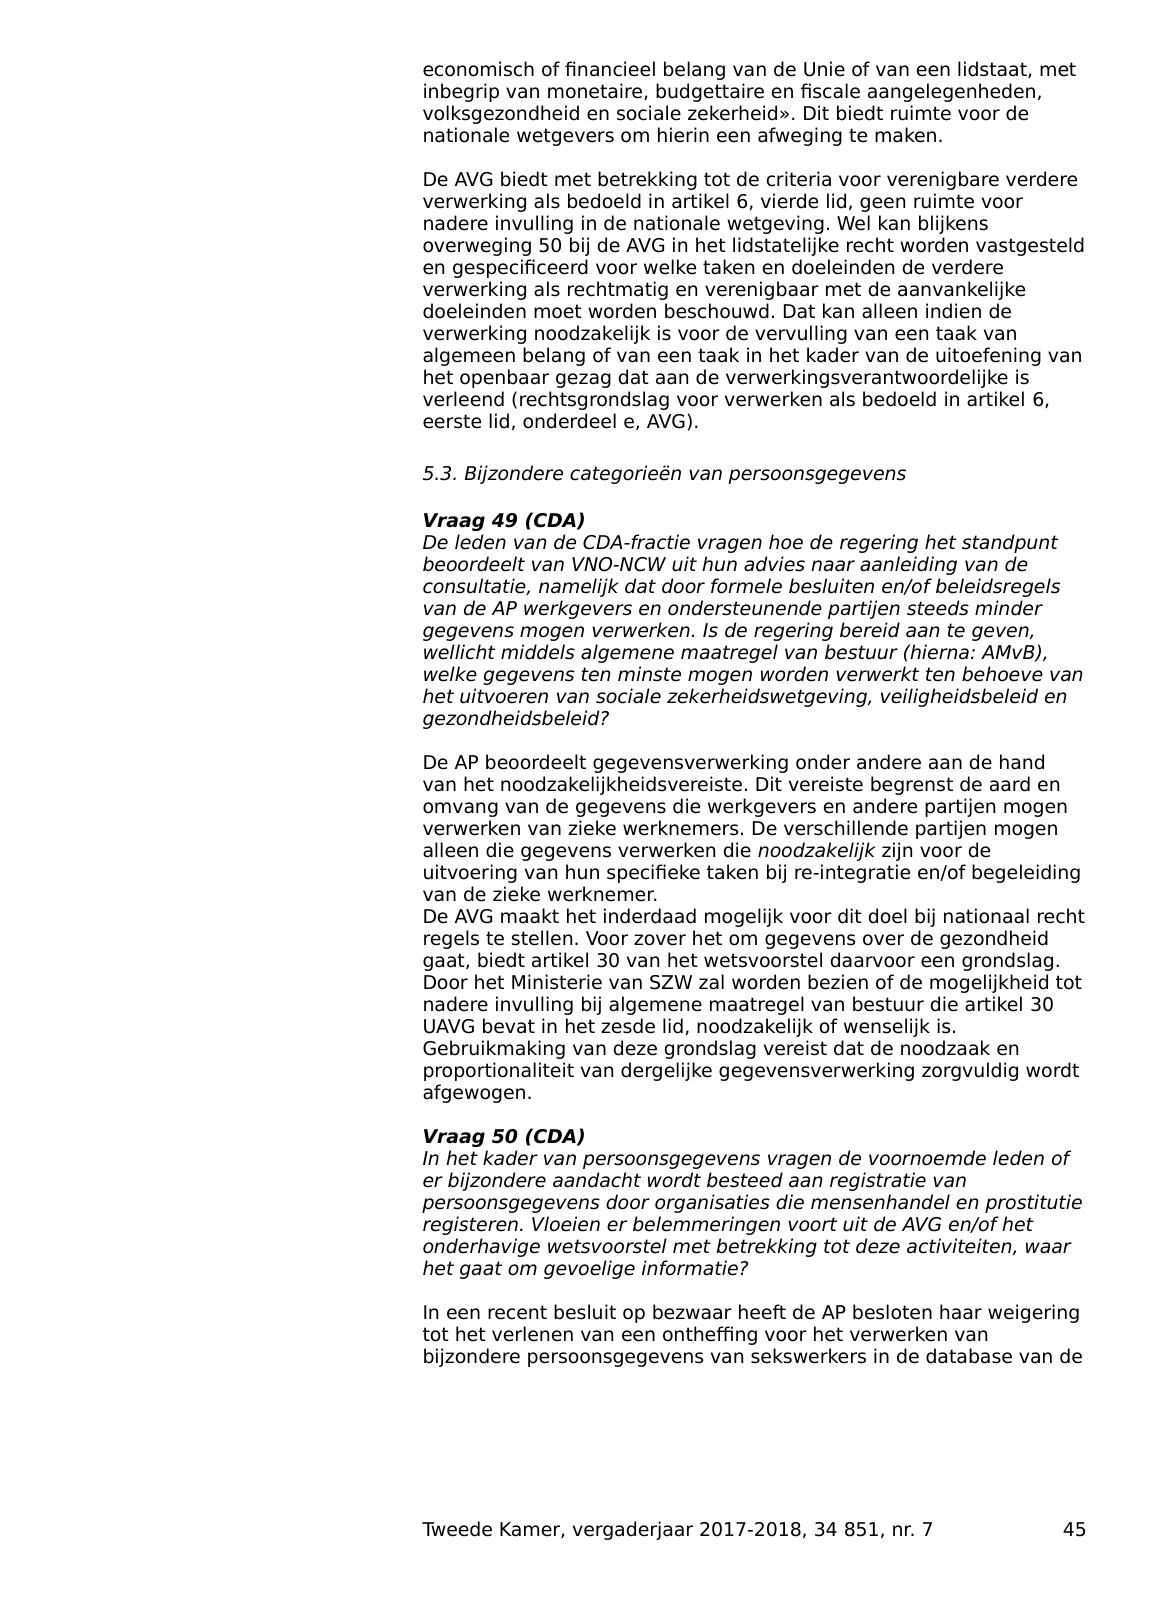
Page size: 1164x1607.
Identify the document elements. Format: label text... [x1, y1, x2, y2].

subtitle 5.3. Bijzondere categorieën van persoonsgegevens [422, 463, 1087, 485]
text De leden van de CDA-fractie vragen hoe de regering het standpunt beoordeelt van VNO-NCW uit hun advies naar aanleiding van de consultatie, namelijk dat door formele besluiten en/of beleidsregels van de AP werkgevers en ondersteunende partijen steeds minder gegevens mogen verwerken. Is de regering bereid aan te geven, wellicht middels algemene maatregel van bestuur (hierna: AMvB), welke gegevens ten minste mogen worden verwerkt ten behoeve van het uitvoeren van sociale zekerheidswetgeving, veiligheidsbeleid en gezondheidsbeleid? [422, 532, 1087, 730]
text Vraag 50 (CDA) [422, 1126, 1087, 1148]
text De AVG biedt met betrekking tot de criteria voor verenigbare verdere verwerking als bedoeld in artikel 6, vierde lid, geen ruimte voor nadere invulling in de nationale wetgeving. Wel kan blijkens overweging 50 bij de AVG in het lidstatelijke recht worden vastgesteld en gespecificeerd voor welke taken en doeleinden de verdere verwerking als rechtmatig en verenigbaar met de aanvankelijke doeleinden moet worden beschouwd. Dat kan alleen indien de verwerking noodzakelijk is voor de vervulling van een taak van algemeen belang of van een taak in het kader van de uitoefening van het openbaar gezag dat aan de verwerkingsverantwoordelijke is verleend (rechtsgrondslag voor verwerken als bedoeld in artikel 6, eerste lid, onderdeel e, AVG). [422, 169, 1087, 433]
text In het kader van persoonsgegevens vragen de voornoemde leden of er bijzondere aandacht wordt besteed aan registratie van persoonsgegevens door organisaties die mensenhandel en prostitutie registeren. Vloeien er belemmeringen voort uit de AVG en/of het onderhavige wetsvoorstel met betrekking tot deze activiteiten, waar het gaat om gevoelige informatie? [422, 1148, 1087, 1279]
text economisch of financieel belang van de Unie of van een lidstaat, met inbegrip van monetaire, budgettaire en fiscale aangelegenheden, volksgezondheid en sociale zekerheid». Dit biedt ruimte voor de nationale wetgevers om hierin een afweging te maken. [422, 59, 1087, 147]
text De AP beoordeelt gegevensverwerking onder andere aan de hand van het noodzakelijkheidsvereiste. Dit vereiste begrenst de aard en omvang van de gegevens die werkgevers en andere partijen mogen verwerken van zieke werknemers. De verschillende partijen mogen alleen die gegevens verwerken die noodzakelijk zijn voor de uitvoering van hun specifieke taken bij re-integratie en/of begeleiding van de zieke werknemer. [422, 752, 1087, 906]
text Vraag 49 (CDA) [422, 510, 1087, 532]
text De AVG maakt het inderdaad mogelijk voor dit doel bij nationaal recht regels te stellen. Voor zover het om gegevens over de gezondheid gaat, biedt artikel 30 van het wetsvoorstel daarvoor een grondslag. Door het Ministerie van SZW zal worden bezien of de mogelijkheid tot nadere invulling bij algemene maatregel van bestuur die artikel 30 UAVG bevat in het zesde lid, noodzakelijk of wenselijk is. Gebruikmaking van deze grondslag vereist dat de noodzaak en proportionaliteit van dergelijke gegevensverwerking zorgvuldig wordt afgewogen. [422, 906, 1087, 1103]
text In een recent besluit op bezwaar heeft de AP besloten haar weigering tot het verlenen van een ontheffing voor het verwerken van bijzondere persoonsgegevens van sekswerkers in de database van de [422, 1302, 1087, 1368]
